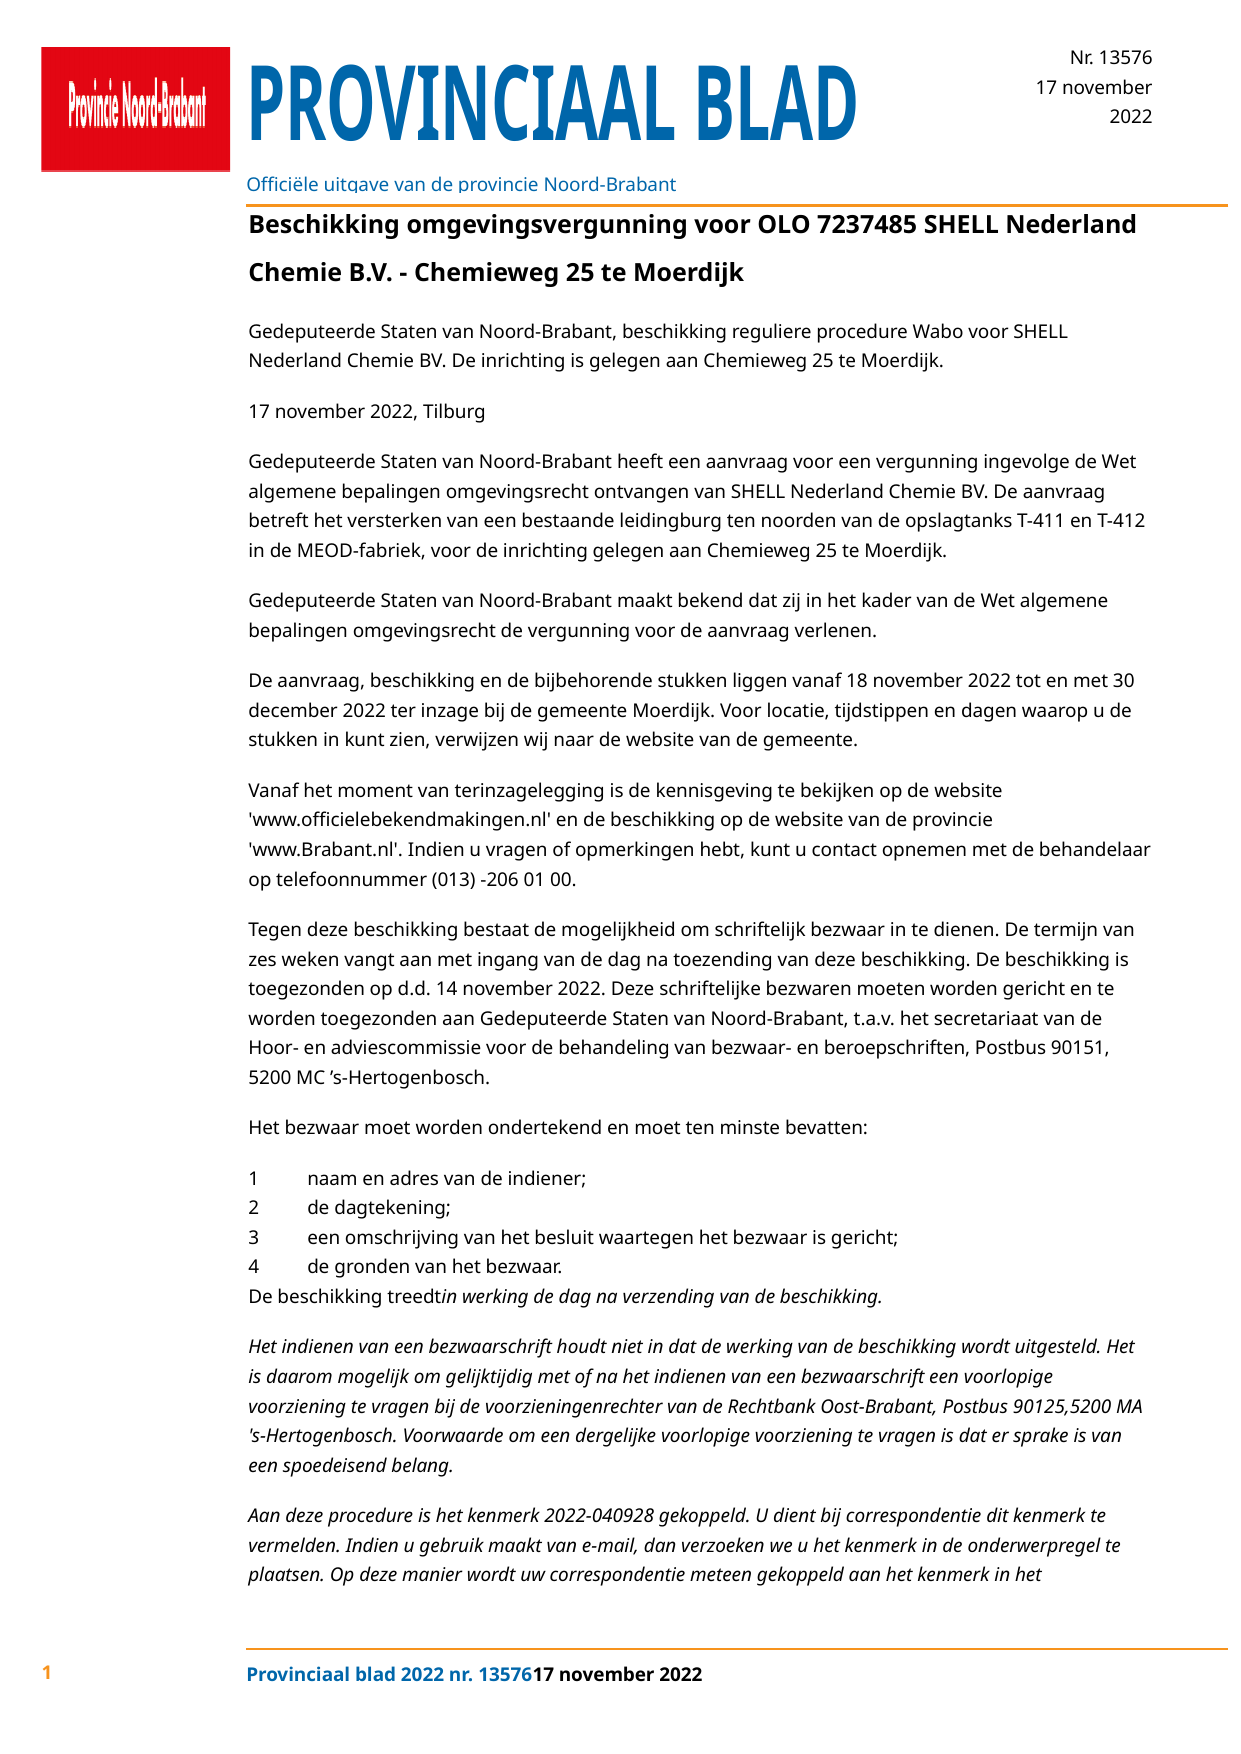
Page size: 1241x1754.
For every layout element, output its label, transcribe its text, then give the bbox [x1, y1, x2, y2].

text Het bezwaar moet worden ondertekend en moet ten minste bevatten: [248, 1114, 1152, 1140]
text Gedeputeerde Staten van Noord-Brabant maakt bekend dat zij in het kader van de Wet algemene bepalingen omgevingsrecht de vergunning voor de aanvraag verlenen. [248, 587, 1152, 643]
picture [41, 47, 231, 172]
list de dagtekening; [248, 1194, 1152, 1220]
text De beschikking treedtin werking de dag na verzending van de beschikking. [248, 1283, 1152, 1309]
list naam en adres van de indiener; [248, 1165, 1152, 1191]
list de gronden van het bezwaar. [248, 1254, 1152, 1279]
text Gedeputeerde Staten van Noord-Brabant, beschikking reguliere procedure Wabo voor SHELL Nederland Chemie BV. De inrichting is gelegen aan Chemieweg 25 te Moerdijk. [248, 318, 1152, 373]
text Aan deze procedure is het kenmerk 2022-040928 gekoppeld. U dient bij correspondentie dit kenmerk te vermelden. Indien u gebruik maakt van e-mail, dan verzoeken we u het kenmerk in de onderwerpregel te plaatsen. Op deze manier wordt uw correspondentie meteen gekoppeld aan het kenmerk in het [248, 1502, 1152, 1587]
text Tegen deze beschikking bestaat de mogelijkheid om schriftelijk bezwaar in te dienen. De termijn van zes weken vangt aan met ingang van de dag na toezending van deze beschikking. De beschikking is toegezonden op d.d. 14 november 2022. Deze schriftelijke bezwaren moeten worden gericht en te worden toegezonden aan Gedeputeerde Staten van Noord-Brabant, t.a.v. het secretariaat van de Hoor- en adviescommissie voor de behandeling van bezwaar- en beroepschriften, Postbus 90151, 5200 MC ’s-Hertogenbosch. [248, 916, 1152, 1090]
text Gedeputeerde Staten van Noord-Brabant heeft een aanvraag voor een vergunning ingevolge de Wet algemene bepalingen omgevingsrecht ontvangen van SHELL Nederland Chemie BV. De aanvraag betreft het versterken van een bestaande leidingburg ten noorden van de opslagtanks T-411 en T-412 in de MEOD-fabriek, voor de inrichting gelegen aan Chemieweg 25 te Moerdijk. [248, 448, 1152, 563]
list een omschrijving van het besluit waartegen het bezwaar is gericht; [248, 1224, 1152, 1250]
text Het indienen van een bezwaarschrift houdt niet in dat de werking van de beschikking wordt uitgesteld. Het is daarom mogelijk om gelijktijdig met of na het indienen van een bezwaarschrift een voorlopige voorziening te vragen bij de voorzieningenrechter van de Rechtbank Oost-Brabant, Postbus 90125,5200 MA 's-Hertogenbosch. Voorwaarde om een dergelijke voorlopige voorziening te vragen is dat er sprake is van een spoedeisend belang. [248, 1334, 1152, 1478]
text Beschikking omgevingsvergunning voor OLO 7237485 SHELL Nederland Chemie B.V. - Chemieweg 25 te Moerdijk [248, 207, 1152, 288]
text 17 november 2022, Tilburg [248, 398, 1152, 424]
text Vanaf het moment van terinzagelegging is de kennisgeving te bekijken op de website 'www.officielebekendmakingen.nl' en de beschikking op de website van de provincie 'www.Brabant.nl'. Indien u vragen of opmerkingen hebt, kunt u contact opnemen met de behandelaar op telefoonnummer (013) -206 01 00. [248, 777, 1152, 892]
text De aanvraag, beschikking en de bijbehorende stukken liggen vanaf 18 november 2022 tot en met 30 december 2022 ter inzage bij de gemeente Moerdijk. Voor locatie, tijdstippen en dagen waarop u de stukken in kunt zien, verwijzen wij naar de website van de gemeente. [248, 667, 1152, 752]
